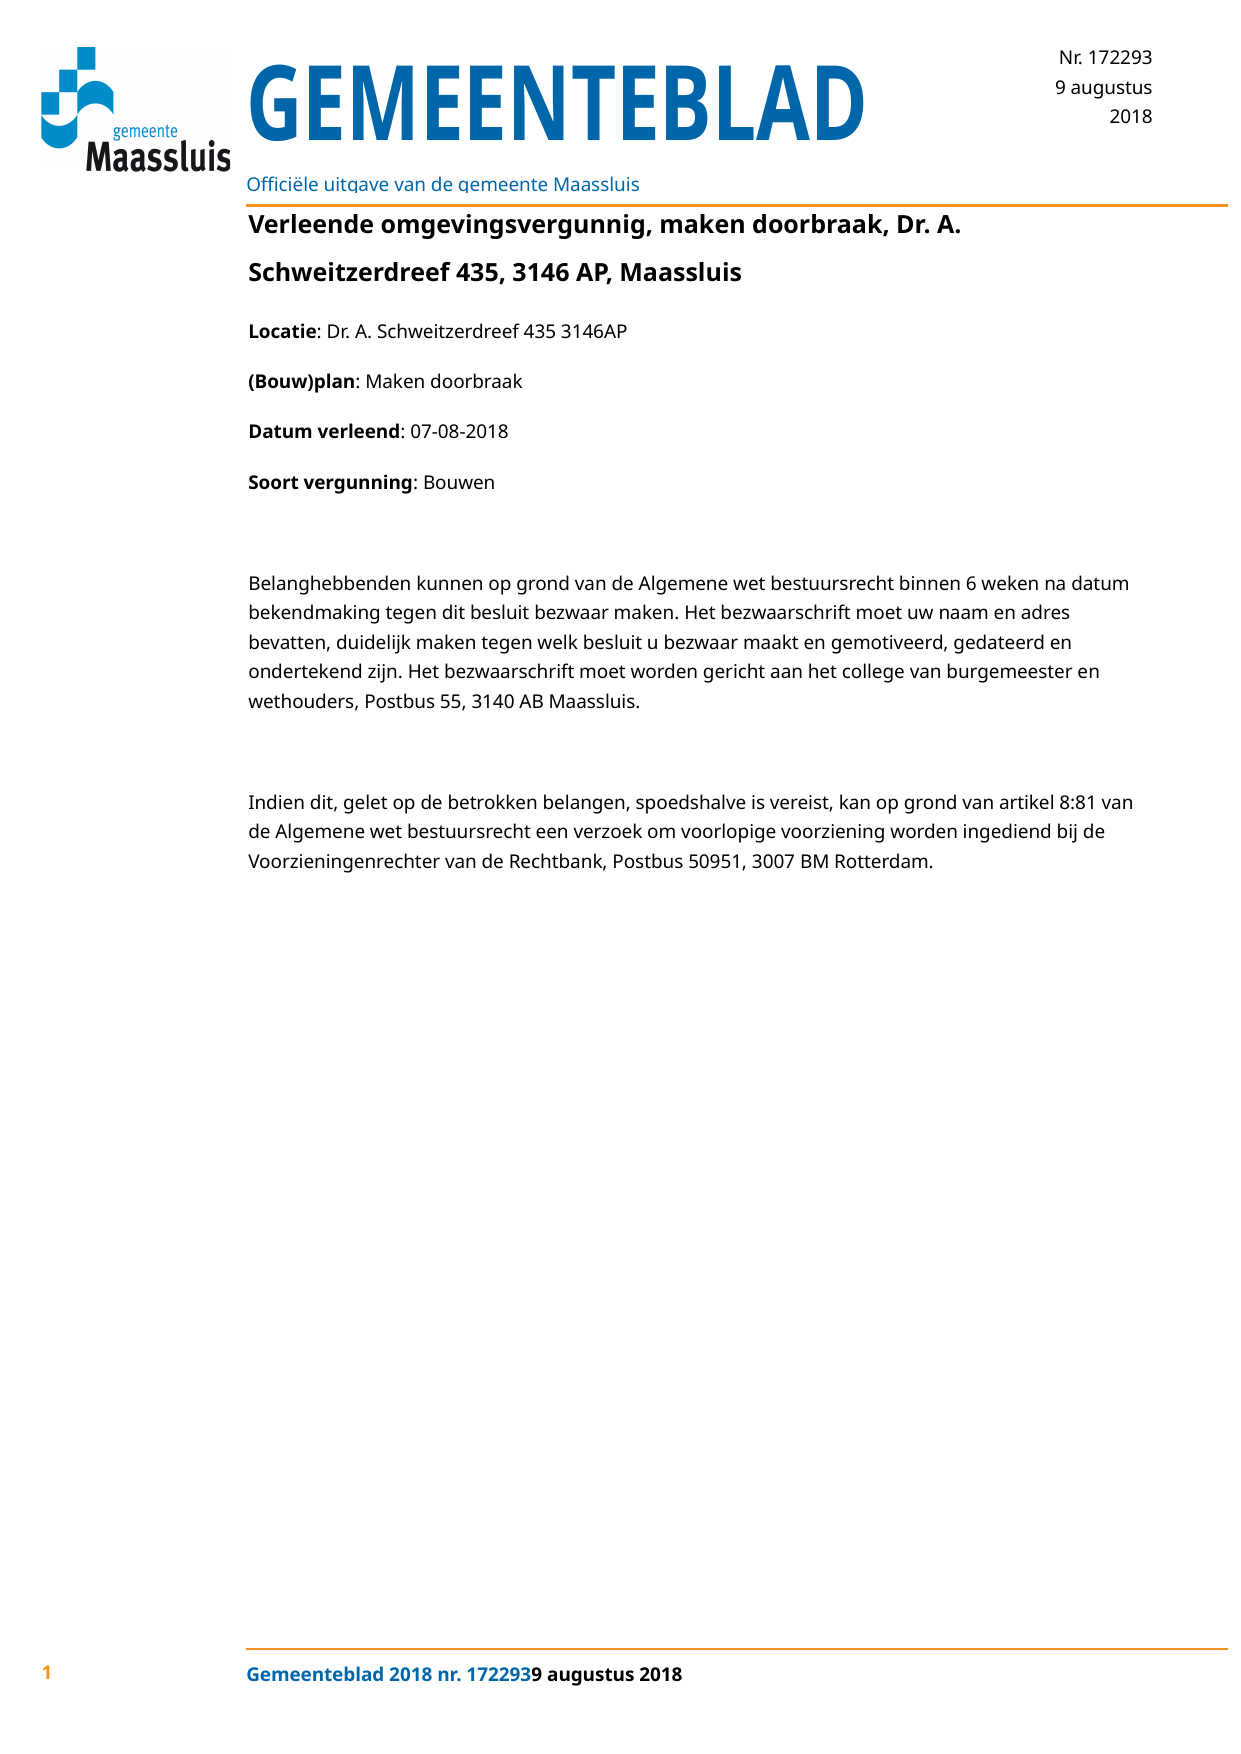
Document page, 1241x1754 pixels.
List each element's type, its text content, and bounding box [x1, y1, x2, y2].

picture [41, 47, 77, 92]
picture [41, 47, 231, 172]
text Locatie: Dr. A. Schweitzerdreef 435 3146AP [248, 318, 1152, 344]
text Indien dit, gelet op de betrokken belangen, spoedshalve is vereist, kan op grond van artikel 8:81 van de Algemene wet bestuursrecht een verzoek om voorlopige voorziening worden ingediend bij de Voorzieningenrechter van de Rechtbank, Postbus 50951, 3007 BM Rotterdam. [248, 789, 1152, 874]
text Belanghebbenden kunnen op grond van de Algemene wet bestuursrecht binnen 6 weken na datum bekendmaking tegen dit besluit bezwaar maken. Het bezwaarschrift moet uw naam en adres bevatten, duidelijk maken tegen welk besluit u bezwaar maakt en gemotiveerd, gedateerd en ondertekend zijn. Het bezwaarschrift moet worden gericht aan het college van burgemeester en wethouders, Postbus 55, 3140 AB Maassluis. [248, 570, 1152, 714]
text (Bouw)plan: Maken doorbraak [248, 368, 1152, 394]
text Soort vergunning: Bouwen [248, 469, 1152, 495]
text Verleende omgevingsvergunnig, maken doorbraak, Dr. A. Schweitzerdreef 435, 3146 AP, Maassluis [248, 207, 1152, 288]
text Datum verleend: 07-08-2018 [248, 419, 1152, 444]
